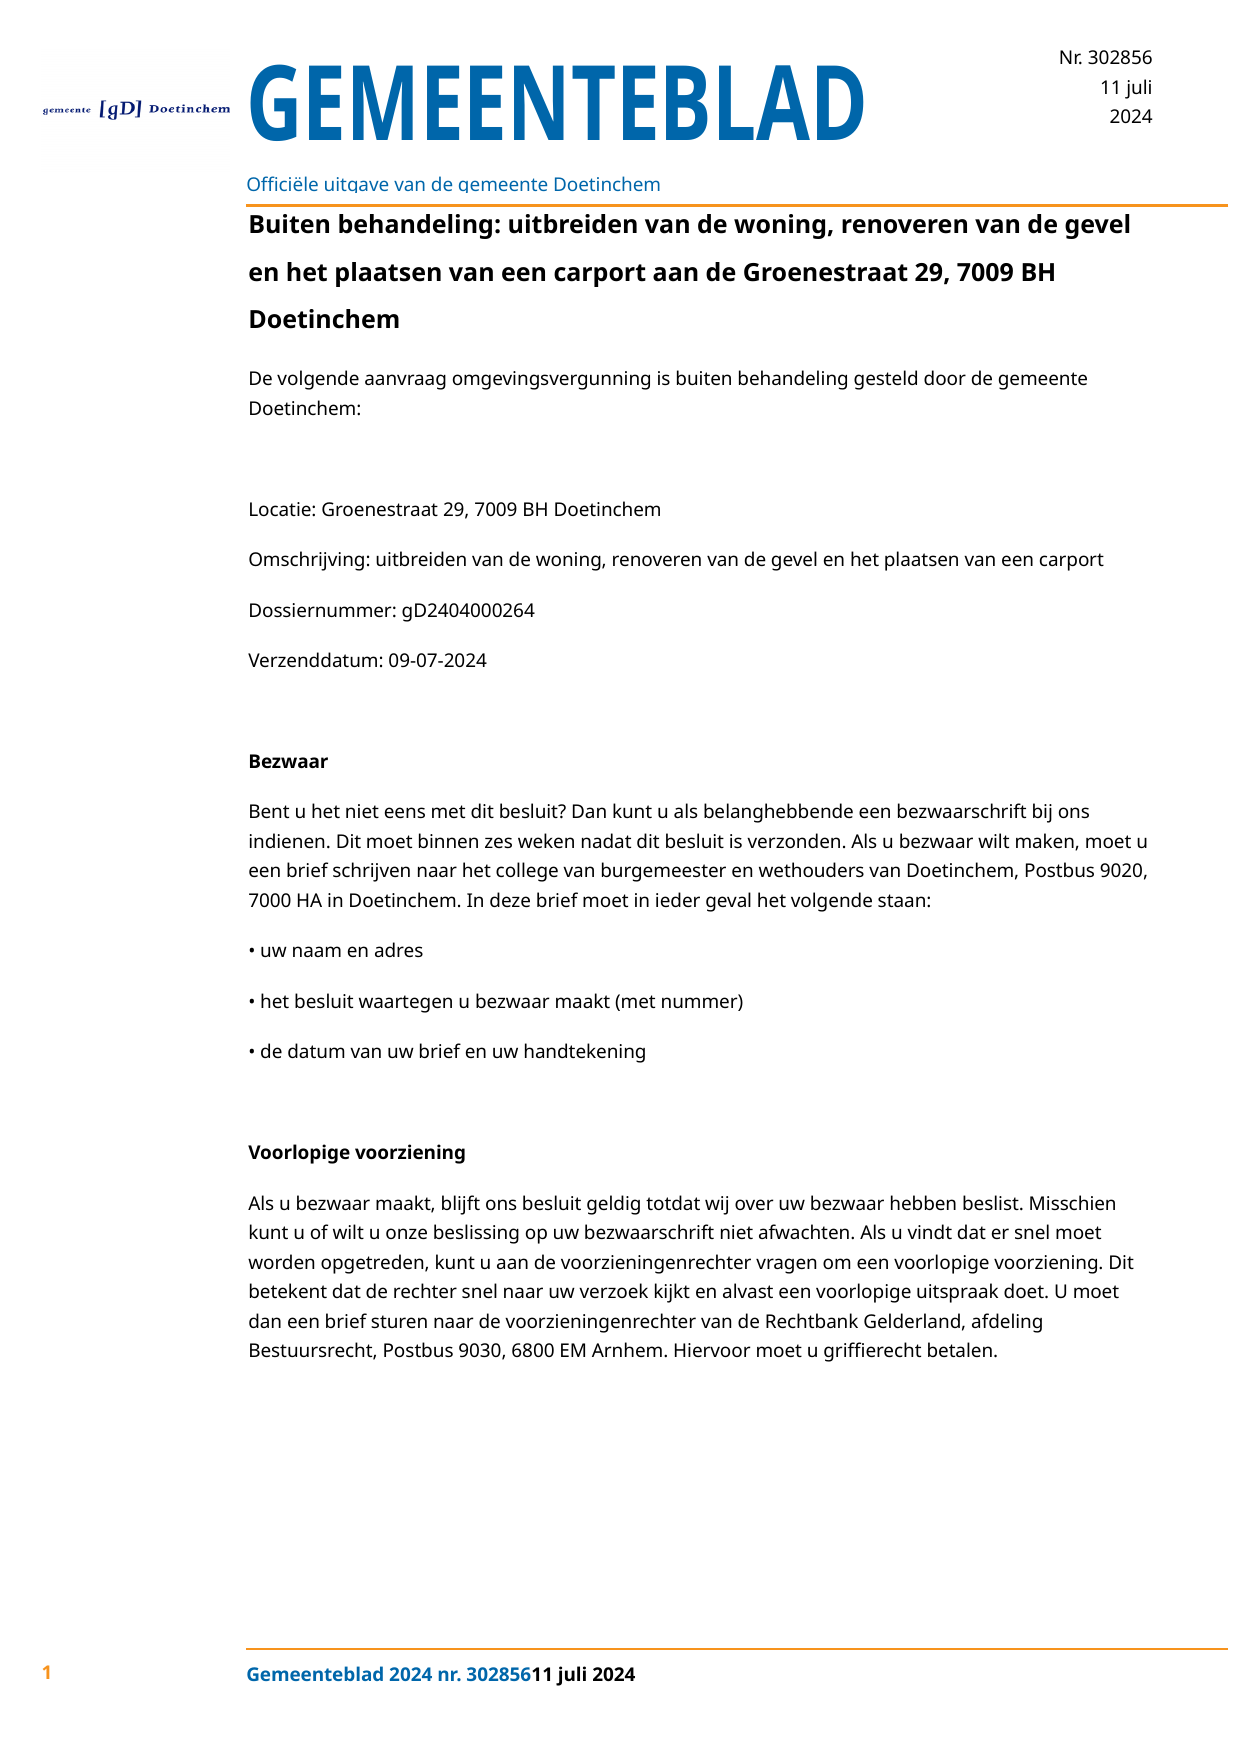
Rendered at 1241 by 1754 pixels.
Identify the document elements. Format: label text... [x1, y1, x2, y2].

text Bezwaar [248, 748, 1152, 774]
text Bent u het niet eens met dit besluit? Dan kunt u als belanghebbende een bezwaarschrift bij ons indienen. Dit moet binnen zes weken nadat dit besluit is verzonden. Als u bezwaar wilt maken, moet u een brief schrijven naar het college van burgemeester en wethouders van Doetinchem, Postbus 9020, 7000 HA in Doetinchem. In deze brief moet in ieder geval het volgende staan: [248, 798, 1152, 913]
text Buiten behandeling: uitbreiden van de woning, renoveren van de gevel en het plaatsen van een carport aan de Groenestraat 29, 7009 BH Doetinchem [248, 207, 1152, 336]
text Locatie: Groenestraat 29, 7009 BH Doetinchem [248, 496, 1152, 522]
text • uw naam en adres [248, 938, 1152, 963]
text Verzenddatum: 09-07-2024 [248, 647, 1152, 673]
text • het besluit waartegen u bezwaar maakt (met nummer) [248, 988, 1152, 1014]
text Als u bezwaar maakt, blijft ons besluit geldig totdat wij over uw bezwaar hebben beslist. Misschien kunt u of wilt u onze beslissing op uw bezwaarschrift niet afwachten. Als u vindt dat er snel moet worden opgetreden, kunt u aan de voorzieningenrechter vragen om een voorlopige voorziening. Dit betekent dat de rechter snel naar uw verzoek kijkt en alvast een voorlopige uitspraak doet. U moet dan een brief sturen naar de voorzieningenrechter van de Rechtbank Gelderland, afdeling Bestuursrecht, Postbus 9030, 6800 EM Arnhem. Hiervoor moet u griffierecht betalen. [248, 1190, 1152, 1363]
text • de datum van uw brief en uw handtekening [248, 1038, 1152, 1064]
picture [41, 47, 231, 172]
text Voorlopige voorziening [248, 1139, 1152, 1165]
text Omschrijving: uitbreiden van de woning, renoveren van de gevel en het plaatsen van een carport [248, 546, 1152, 572]
text Dossiernummer: gD2404000264 [248, 597, 1152, 622]
text De volgende aanvraag omgevingsvergunning is buiten behandeling gesteld door de gemeente Doetinchem: [248, 366, 1152, 421]
